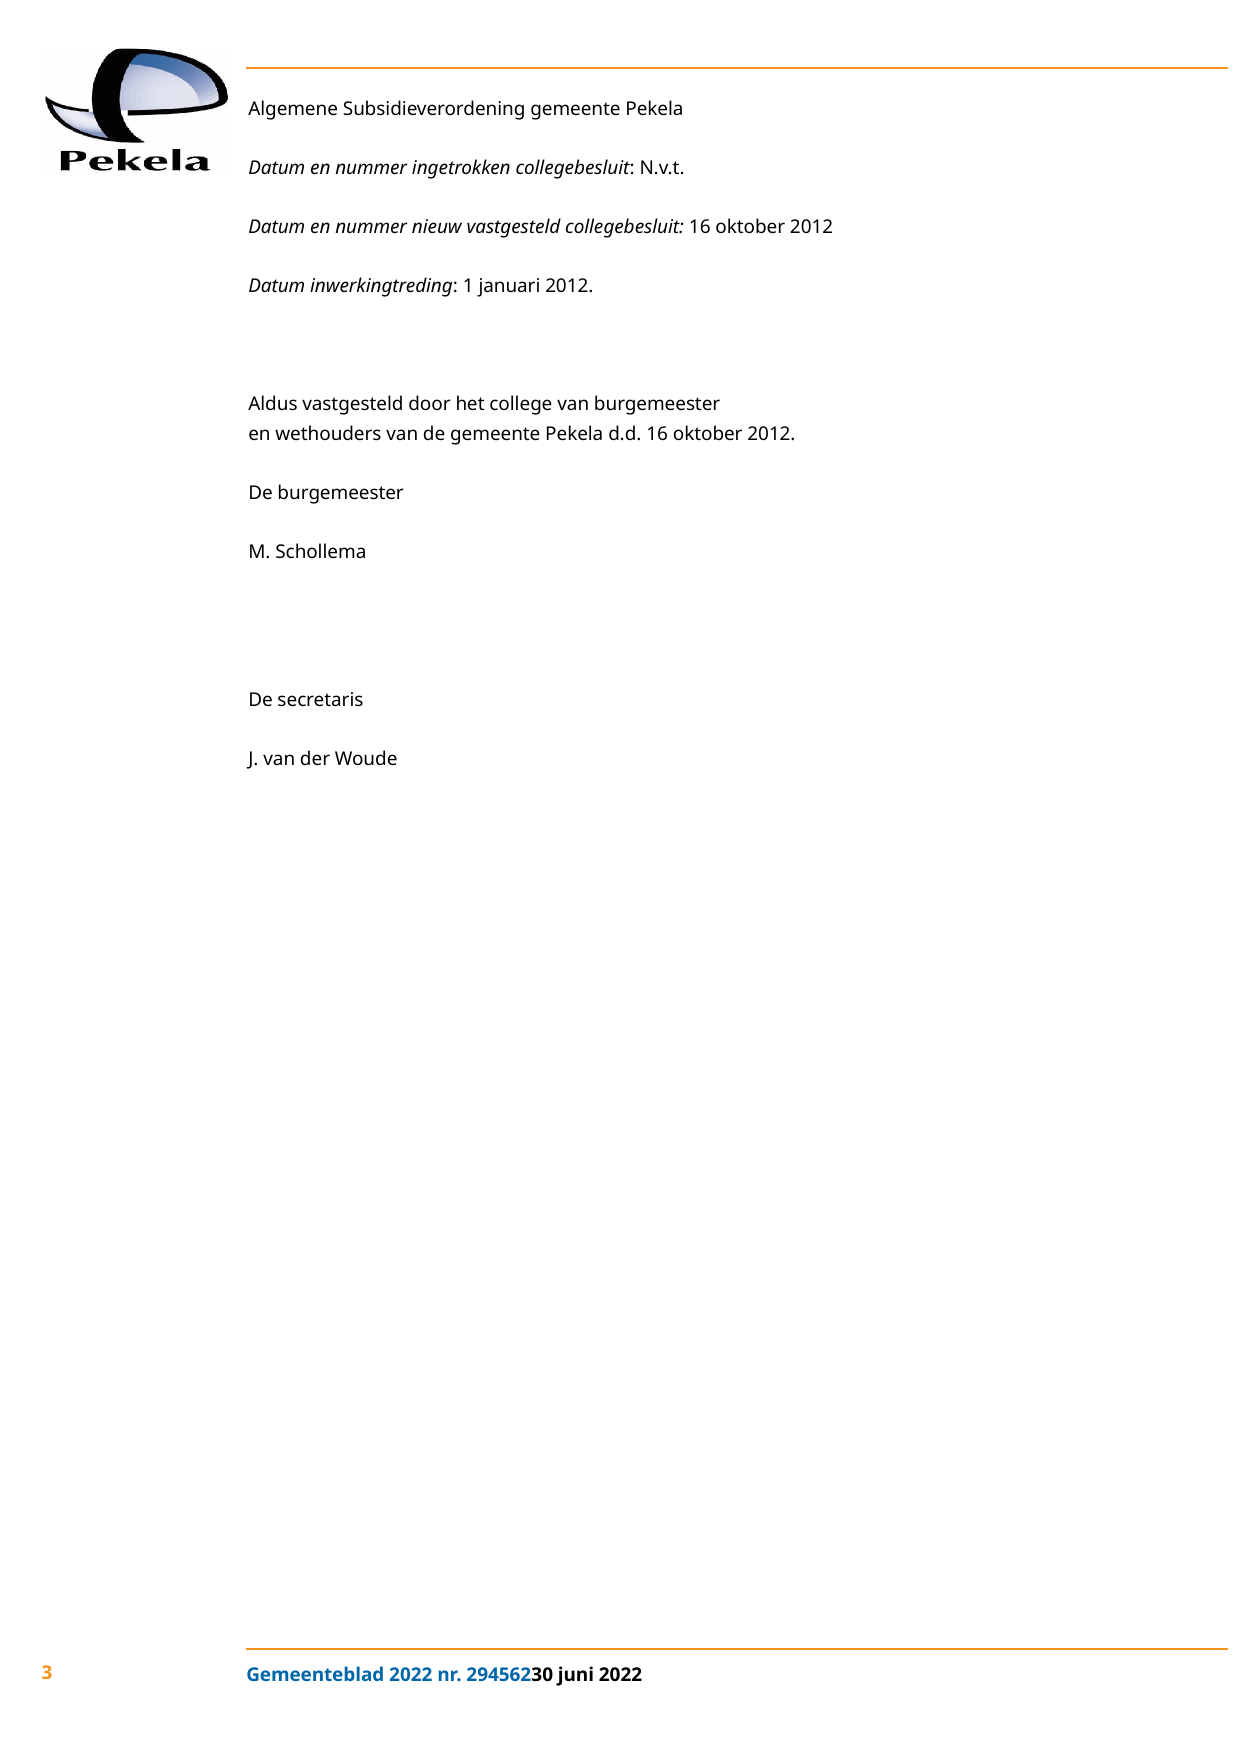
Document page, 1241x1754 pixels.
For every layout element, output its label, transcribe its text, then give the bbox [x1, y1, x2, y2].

text en wethouders van de gemeente Pekela d.d. 16 oktober 2012. [248, 420, 1152, 446]
text Algemene Subsidieverordening gemeente Pekela [248, 95, 1152, 121]
text De burgemeester [248, 479, 1152, 505]
text Datum en nummer ingetrokken collegebesluit: N.v.t. [248, 154, 1152, 180]
text De secretaris [248, 686, 1152, 712]
text Datum en nummer nieuw vastgesteld collegebesluit: 16 oktober 2012 [248, 213, 1152, 239]
text Aldus vastgesteld door het college van burgemeester [248, 391, 1152, 416]
text M. Schollema [248, 538, 1152, 564]
picture [41, 47, 231, 172]
text J. van der Woude [248, 746, 1152, 771]
text Datum inwerkingtreding: 1 januari 2012. [248, 272, 1152, 298]
